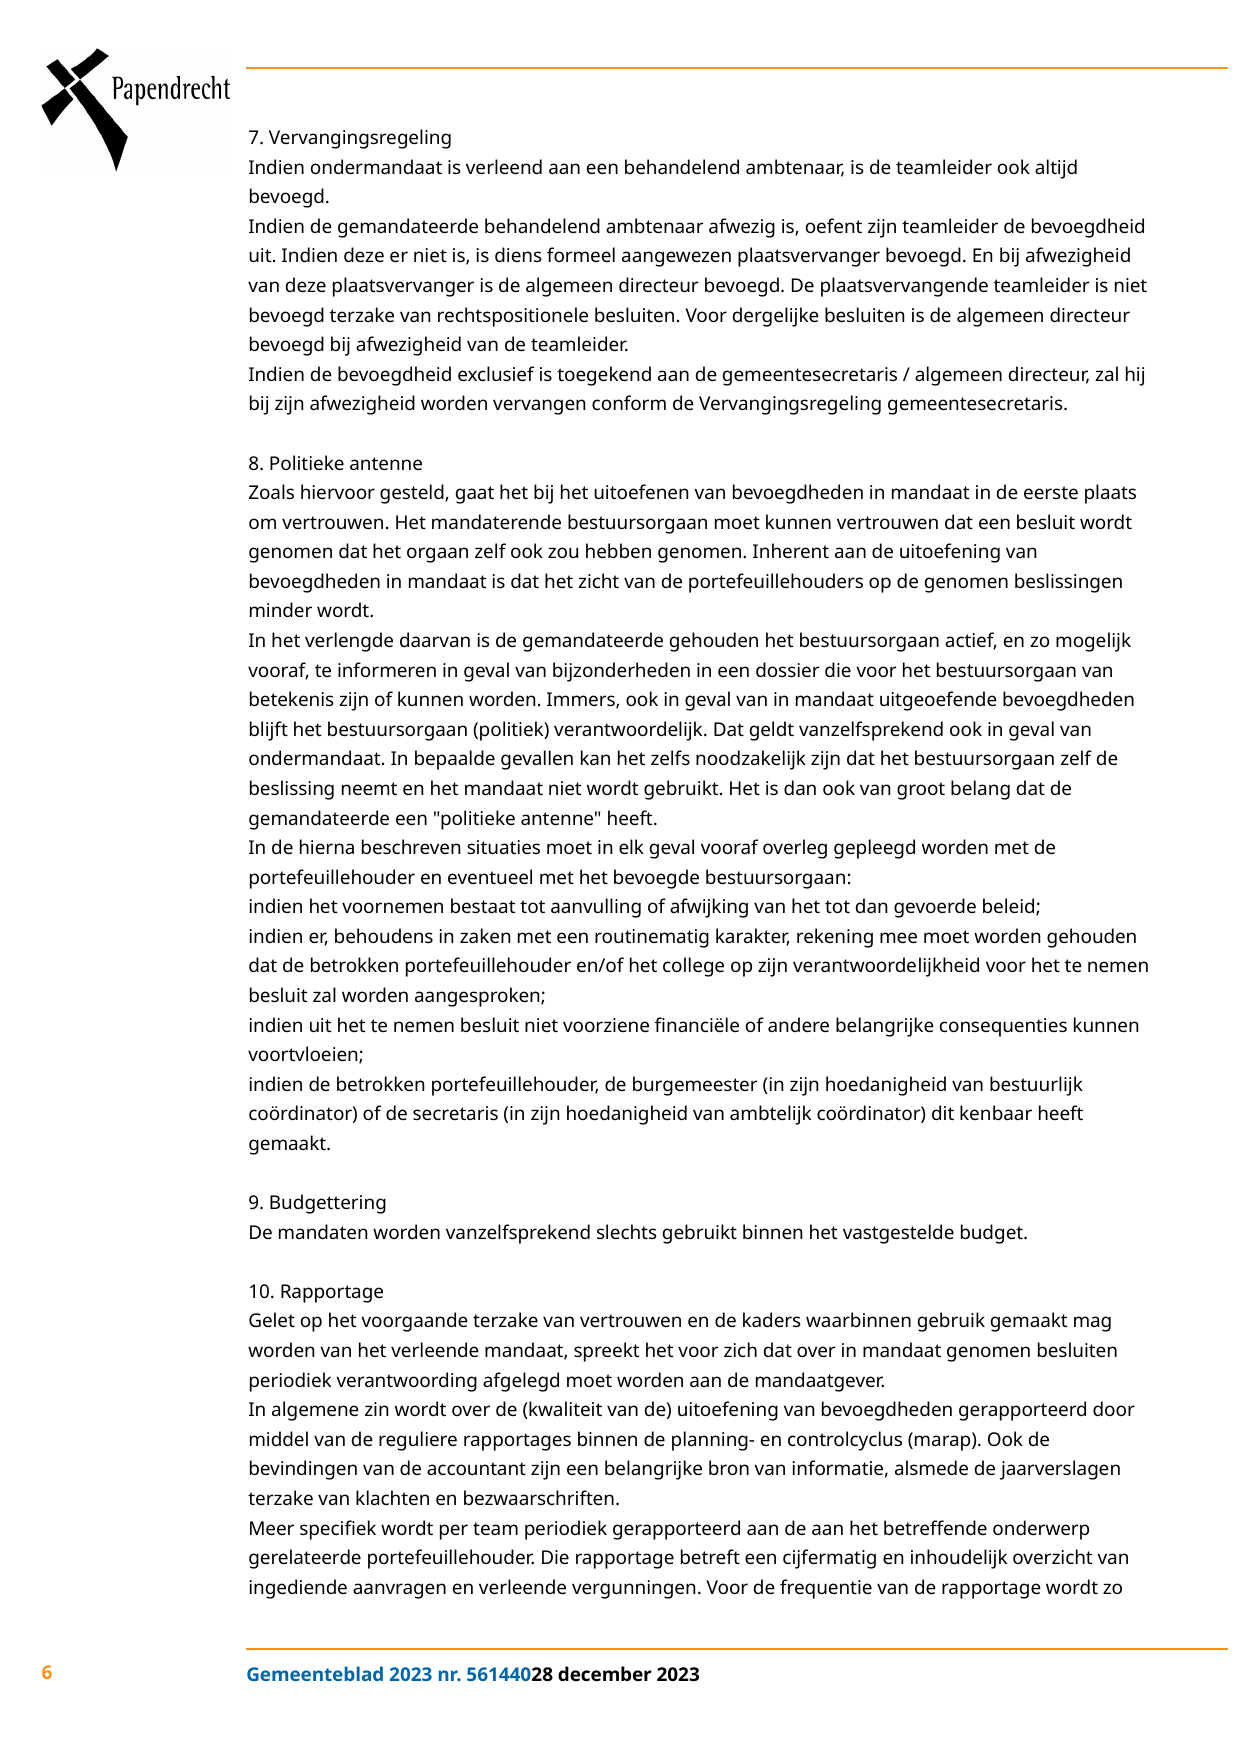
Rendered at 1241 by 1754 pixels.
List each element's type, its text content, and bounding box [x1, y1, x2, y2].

picture [41, 47, 231, 172]
text 7. Vervangingsregeling [248, 124, 1152, 150]
text 8. Politieke antenne [248, 450, 1152, 476]
text indien de betrokken portefeuillehouder, de burgemeester (in zijn hoedanigheid van bestuurlijk coördinator) of de secretaris (in zijn hoeda­nigheid van ambtelijk coördinator) dit ken­baar heeft gemaakt. [248, 1071, 1152, 1156]
text Gelet op het voorgaande terzake van vertrouwen en de kaders waarbinnen gebruik gemaakt mag worden van het verleende mandaat, spreekt het voor zich dat over in mandaat genomen besluiten periodiek verantwoording afgelegd moet worden aan de mandaatgever. [248, 1308, 1152, 1393]
text 9. Budgettering [248, 1189, 1152, 1215]
text Zoals hiervoor gesteld, gaat het bij het uitoefenen van bevoegdheden in mandaat in de eerste plaats om vertrouwen. Het mandaterende bestuursorgaan moet kunnen vertrouwen dat een besluit wordt genomen dat het orgaan zelf ook zou hebben genomen. Inherent aan de uitoefening van bevoegdheden in mandaat is dat het zicht van de portefeuillehouders op de genomen beslissingen minder wordt. [248, 479, 1152, 623]
text Meer specifiek wordt per team periodiek gerapporteerd aan de aan het betreffende onderwerp gerelateerde portefeuillehouder. Die rapportage betreft een cijfermatig en inhoudelijk overzicht van ingediende aanvragen en verleende vergunningen. Voor de frequentie van de rapportage wordt zo [248, 1515, 1152, 1600]
text In algemene zin wordt over de (kwaliteit van de) uitoefening van bevoegdheden gerapporteerd door middel van de reguliere rapportages binnen de planning- en controlcyclus (marap). Ook de bevindingen van de accountant zijn een belangrijke bron van informatie, alsmede de jaarverslagen terzake van klachten en bezwaarschriften. [248, 1396, 1152, 1511]
text indien er, behoudens in zaken met een routinematig karakter, rekening mee moet worden gehouden dat de betrokken portefeuillehouder en/of het college op zijn verantwoorde­lijkheid voor het te nemen besluit zal worden aangesproken; [248, 923, 1152, 1008]
text Indien de gemandateerde behandelend ambtenaar afwezig is, oefent zijn teamleider de bevoegdheid uit. Indien deze er niet is, is diens formeel aangewezen plaatsvervanger bevoegd. En bij afwezigheid van deze plaatsvervanger is de algemeen directeur bevoegd. De plaatsvervangende teamleider is niet bevoegd terzake van rechtspositionele besluiten. Voor dergelijke besluiten is de algemeen directeur bevoegd bij afwezigheid van de teamleider. [248, 213, 1152, 357]
text indien uit het te nemen besluit niet voorziene financiële of andere belangrijke consequenties kunnen voortvloeien; [248, 1012, 1152, 1067]
text De mandaten worden vanzelfsprekend slechts gebruikt binnen het vastgestelde budget. [248, 1219, 1152, 1245]
text 10. Rapportage [248, 1278, 1152, 1304]
text indien het voornemen bestaat tot aanvulling of afwijking van het tot dan gevoerde beleid; [248, 893, 1152, 919]
text In het verlengde daarvan is de gemandateerde gehouden het bestuursorgaan actief, en zo mogelijk vooraf, te informeren in geval van bijzonderheden in een dossier die voor het bestuursorgaan van betekenis zijn of kunnen worden. Immers, ook in geval van in mandaat uitgeoefende bevoegdheden blijft het bestuursorgaan (politiek) verantwoordelijk. Dat geldt vanzelfsprekend ook in geval van ondermandaat. In bepaalde gevallen kan het zelfs noodzakelijk zijn dat het bestuursorgaan zelf de beslissing neemt en het mandaat niet wordt gebruikt. Het is dan ook van groot belang dat de gemandateerde een "politieke antenne" heeft. [248, 627, 1152, 831]
text In de hierna beschreven situaties moet in elk geval vooraf overleg gepleegd worden met de portefeuillehouder en eventueel met het bevoegde bestuursorgaan: [248, 834, 1152, 890]
text Indien de bevoegdheid exclusief is toegekend aan de gemeentesecretaris / algemeen directeur, zal hij bij zijn afwezigheid worden vervangen conform de Vervangingsregeling gemeentesecretaris. [248, 361, 1152, 416]
text Indien ondermandaat is verleend aan een behandelend ambtenaar, is de teamleider ook altijd bevoegd. [248, 154, 1152, 209]
